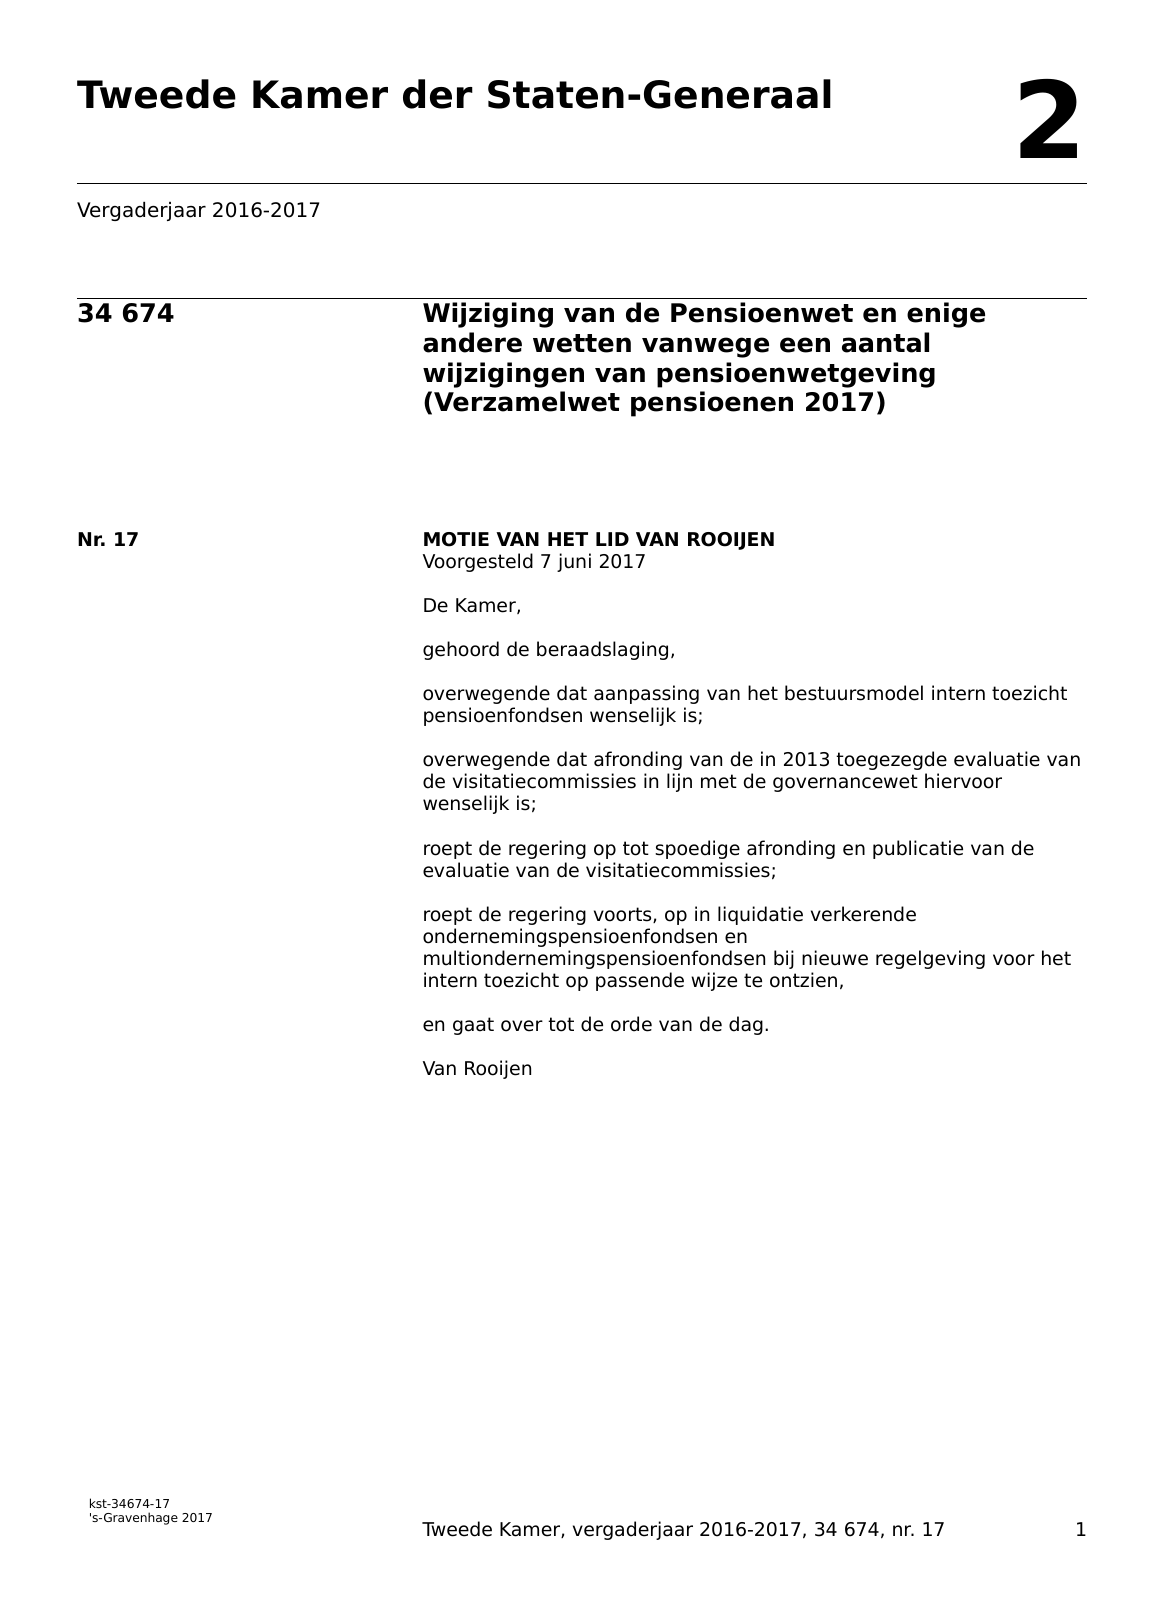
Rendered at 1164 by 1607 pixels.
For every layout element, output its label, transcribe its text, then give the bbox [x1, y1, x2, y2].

table_header 2 [886, 59, 1087, 183]
subtitle 34 674 Wijziging van de Pensioenwet en enige andere wetten vanwege een aantal wijzigingen van pensioenwetgeving (Verzamelwet pensioenen 2017) [77, 299, 1087, 418]
text De Kamer, [422, 595, 1087, 617]
text gehoord de beraadslaging, [422, 639, 1087, 661]
table_header Tweede Kamer der Staten-Generaal [77, 59, 886, 183]
text 's-Gravenhage 2017 [88, 1511, 323, 1525]
text overwegende dat aanpassing van het bestuursmodel intern toezicht pensioenfondsen wenselijk is; [422, 683, 1087, 727]
subtitle Nr. 17 MOTIE VAN HET LID VAN ROOIJEN [77, 529, 1087, 551]
table_cell Vergaderjaar 2016-2017 [77, 184, 1087, 298]
text Voorgesteld 7 juni 2017 [422, 551, 1087, 573]
text en gaat over tot de orde van de dag. [422, 1014, 1087, 1036]
text roept de regering voorts, op in liquidatie verkerende ondernemingspensioenfondsen en multiondernemingspensioenfondsen bij nieuwe regelgeving voor het intern toezicht op passende wijze te ontzien, [422, 904, 1087, 992]
text Van Rooijen [422, 1058, 1087, 1080]
text overwegende dat afronding van de in 2013 toegezegde evaluatie van de visitatiecommissies in lijn met de governancewet hiervoor wenselijk is; [422, 749, 1087, 815]
text roept de regering op tot spoedige afronding en publicatie van de evaluatie van de visitatiecommissies; [422, 837, 1087, 881]
text kst-34674-17 [88, 1497, 323, 1511]
